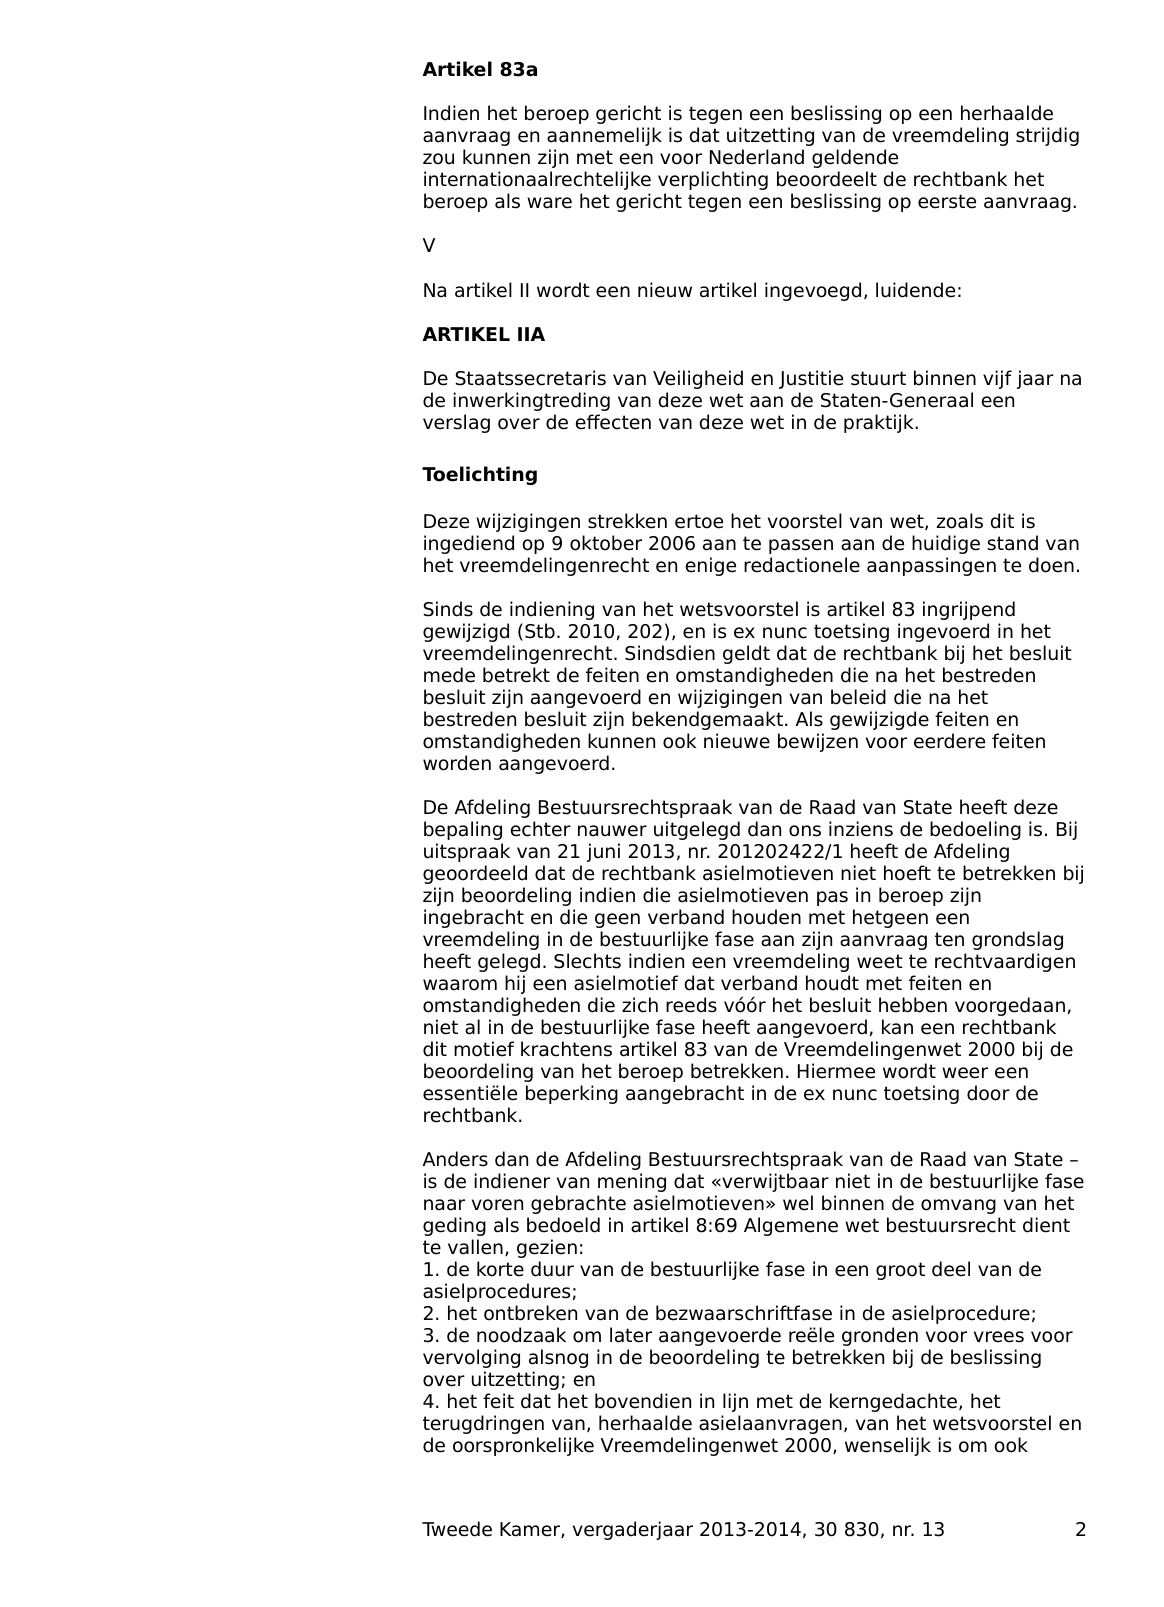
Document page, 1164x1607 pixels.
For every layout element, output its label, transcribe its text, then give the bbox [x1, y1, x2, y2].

text Na artikel II wordt een nieuw artikel ingevoegd, luidende: [422, 279, 1087, 301]
subtitle V [422, 235, 1087, 257]
text De Staatssecretaris van Veiligheid en Justitie stuurt binnen vijf jaar na de inwerkingtreding van deze wet aan de Staten-Generaal een verslag over de effecten van deze wet in de praktijk. [422, 368, 1087, 434]
text 4. het feit dat het bovendien in lijn met de kerngedachte, het terugdringen van, herhaalde asielaanvragen, van het wetsvoorstel en de oorspronkelijke Vreemdelingenwet 2000, wenselijk is om ook [422, 1391, 1087, 1456]
text Sinds de indiening van het wetsvoorstel is artikel 83 ingrijpend gewijzigd (Stb. 2010, 202), en is ex nunc toetsing ingevoerd in het vreemdelingenrecht. Sindsdien geldt dat de rechtbank bij het besluit mede betrekt de feiten en omstandigheden die na het bestreden besluit zijn aangevoerd en wijzigingen van beleid die na het bestreden besluit zijn bekendgemaakt. Als gewijzigde feiten en omstandigheden kunnen ook nieuwe bewijzen voor eerdere feiten worden aangevoerd. [422, 599, 1087, 775]
subtitle Toelichting [422, 464, 1087, 486]
text 1. de korte duur van de bestuurlijke fase in een groot deel van de asielprocedures; [422, 1259, 1087, 1303]
text De Afdeling Bestuursrechtspraak van de Raad van State heeft deze bepaling echter nauwer uitgelegd dan ons inziens de bedoeling is. Bij uitspraak van 21 juni 2013, nr. 201202422/1 heeft de Afdeling geoordeeld dat de rechtbank asielmotieven niet hoeft te betrekken bij zijn beoordeling indien die asielmotieven pas in beroep zijn ingebracht en die geen verband houden met hetgeen een vreemdeling in de bestuurlijke fase aan zijn aanvraag ten grondslag heeft gelegd. Slechts indien een vreemdeling weet te rechtvaardigen waarom hij een asielmotief dat verband houdt met feiten en omstandigheden die zich reeds vóór het besluit hebben voorgedaan, niet al in de bestuurlijke fase heeft aangevoerd, kan een rechtbank dit motief krachtens artikel 83 van de Vreemdelingenwet 2000 bij de beoordeling van het beroep betrekken. Hiermee wordt weer een essentiële beperking aangebracht in de ex nunc toetsing door de rechtbank. [422, 797, 1087, 1127]
text Deze wijzigingen strekken ertoe het voorstel van wet, zoals dit is ingediend op 9 oktober 2006 aan te passen aan de huidige stand van het vreemdelingenrecht en enige redactionele aanpassingen te doen. [422, 511, 1087, 577]
subtitle ARTIKEL IIA [422, 324, 1087, 346]
text Anders dan de Afdeling Bestuursrechtspraak van de Raad van State – is de indiener van mening dat «verwijtbaar niet in de bestuurlijke fase naar voren gebrachte asielmotieven» wel binnen de omvang van het geding als bedoeld in artikel 8:69 Algemene wet bestuursrecht dient te vallen, gezien: [422, 1149, 1087, 1259]
text Indien het beroep gericht is tegen een beslissing op een herhaalde aanvraag en aannemelijk is dat uitzetting van de vreemdeling strijdig zou kunnen zijn met een voor Nederland geldende internationaalrechtelijke verplichting beoordeelt de rechtbank het beroep als ware het gericht tegen een beslissing op eerste aanvraag. [422, 103, 1087, 213]
text 2. het ontbreken van de bezwaarschriftfase in de asielprocedure; [422, 1303, 1087, 1324]
subtitle Artikel 83a [422, 59, 1087, 81]
text 3. de noodzaak om later aangevoerde reële gronden voor vrees voor vervolging alsnog in de beoordeling te betrekken bij de beslissing over uitzetting; en [422, 1324, 1087, 1391]
